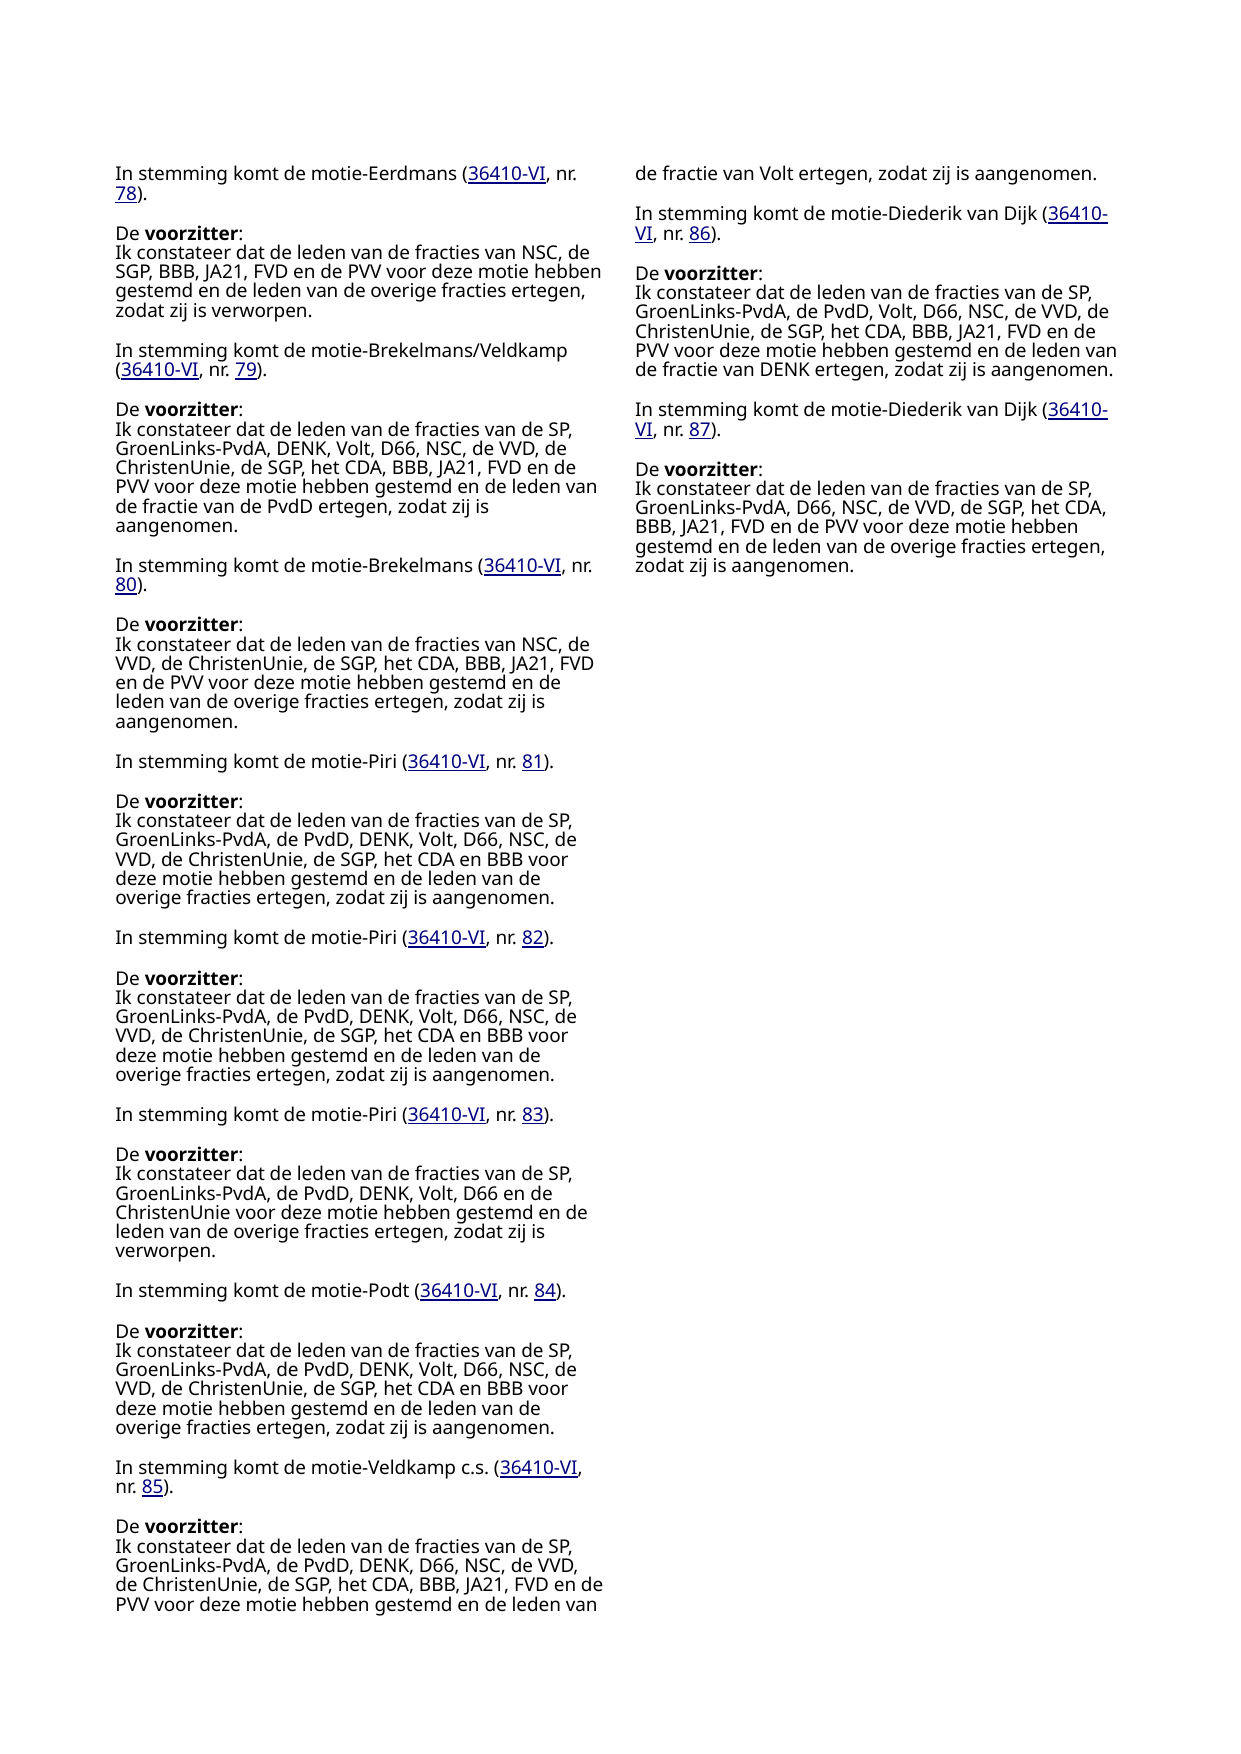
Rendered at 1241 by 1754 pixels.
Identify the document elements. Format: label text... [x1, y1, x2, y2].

text De voorzitter: [115, 225, 605, 244]
text In stemming komt de motie-Brekelmans (36410-VI, nr. 80). [115, 557, 605, 596]
text De voorzitter: [115, 969, 605, 989]
text Ik constateer dat de leden van de fracties van de SP, GroenLinks-PvdA, de PvdD, DENK, Volt, D66, NSC, de VVD, de ChristenUnie, de SGP, het CDA en BBB voor deze motie hebben gestemd en de leden van de overige fracties ertegen, zodat zij is aangenomen. [115, 812, 605, 908]
text De voorzitter: [115, 1323, 605, 1342]
text De voorzitter: [115, 1518, 605, 1538]
text Ik constateer dat de leden van de fracties van NSC, de VVD, de ChristenUnie, de SGP, het CDA, BBB, JA21, FVD en de PVV voor deze motie hebben gestemd en de leden van de overige fracties ertegen, zodat zij is aangenomen. [115, 636, 605, 732]
text de fractie van Volt ertegen, zodat zij is aangenomen. [635, 165, 1125, 184]
text Ik constateer dat de leden van de fracties van de SP, GroenLinks-PvdA, D66, NSC, de VVD, de SGP, het CDA, BBB, JA21, FVD en de PVV voor deze motie hebben gestemd en de leden van de overige fracties ertegen, zodat zij is aangenomen. [635, 480, 1125, 576]
text Ik constateer dat de leden van de fracties van de SP, GroenLinks-PvdA, de PvdD, DENK, Volt, D66, NSC, de VVD, de ChristenUnie, de SGP, het CDA en BBB voor deze motie hebben gestemd en de leden van de overige fracties ertegen, zodat zij is aangenomen. [115, 1342, 605, 1438]
text In stemming komt de motie-Piri (36410-VI, nr. 82). [115, 929, 605, 949]
text De voorzitter: [115, 793, 605, 812]
text Ik constateer dat de leden van de fracties van de SP, GroenLinks-PvdA, DENK, Volt, D66, NSC, de VVD, de ChristenUnie, de SGP, het CDA, BBB, JA21, FVD en de PVV voor deze motie hebben gestemd en de leden van de fractie van de PvdD ertegen, zodat zij is aangenomen. [115, 421, 605, 536]
text In stemming komt de motie-Eerdmans (36410-VI, nr. 78). [115, 165, 605, 204]
text De voorzitter: [635, 461, 1125, 480]
text De voorzitter: [115, 616, 605, 636]
text Ik constateer dat de leden van de fracties van de SP, GroenLinks-PvdA, de PvdD, DENK, D66, NSC, de VVD, de ChristenUnie, de SGP, het CDA, BBB, JA21, FVD en de PVV voor deze motie hebben gestemd en de leden van [115, 1538, 605, 1615]
text In stemming komt de motie-Veldkamp c.s. (36410-VI, nr. 85). [115, 1459, 605, 1498]
text De voorzitter: [115, 401, 605, 421]
text Ik constateer dat de leden van de fracties van NSC, de SGP, BBB, JA21, FVD en de PVV voor deze motie hebben gestemd en de leden van de overige fracties ertegen, zodat zij is verworpen. [115, 244, 605, 321]
text In stemming komt de motie-Diederik van Dijk (36410-VI, nr. 86). [635, 205, 1125, 244]
text In stemming komt de motie-Piri (36410-VI, nr. 81). [115, 753, 605, 772]
text In stemming komt de motie-Piri (36410-VI, nr. 83). [115, 1106, 605, 1125]
text De voorzitter: [635, 265, 1125, 284]
text In stemming komt de motie-Brekelmans/Veldkamp (36410-VI, nr. 79). [115, 342, 605, 380]
text Ik constateer dat de leden van de fracties van de SP, GroenLinks-PvdA, de PvdD, Volt, D66, NSC, de VVD, de ChristenUnie, de SGP, het CDA, BBB, JA21, FVD en de PVV voor deze motie hebben gestemd en de leden van de fractie van DENK ertegen, zodat zij is aangenomen. [635, 284, 1125, 380]
text Ik constateer dat de leden van de fracties van de SP, GroenLinks-PvdA, de PvdD, DENK, Volt, D66 en de ChristenUnie voor deze motie hebben gestemd en de leden van de overige fracties ertegen, zodat zij is verworpen. [115, 1165, 605, 1262]
text De voorzitter: [115, 1146, 605, 1165]
text In stemming komt de motie-Podt (36410-VI, nr. 84). [115, 1282, 605, 1302]
text In stemming komt de motie-Diederik van Dijk (36410-VI, nr. 87). [635, 401, 1125, 440]
text Ik constateer dat de leden van de fracties van de SP, GroenLinks-PvdA, de PvdD, DENK, Volt, D66, NSC, de VVD, de ChristenUnie, de SGP, het CDA en BBB voor deze motie hebben gestemd en de leden van de overige fracties ertegen, zodat zij is aangenomen. [115, 989, 605, 1085]
